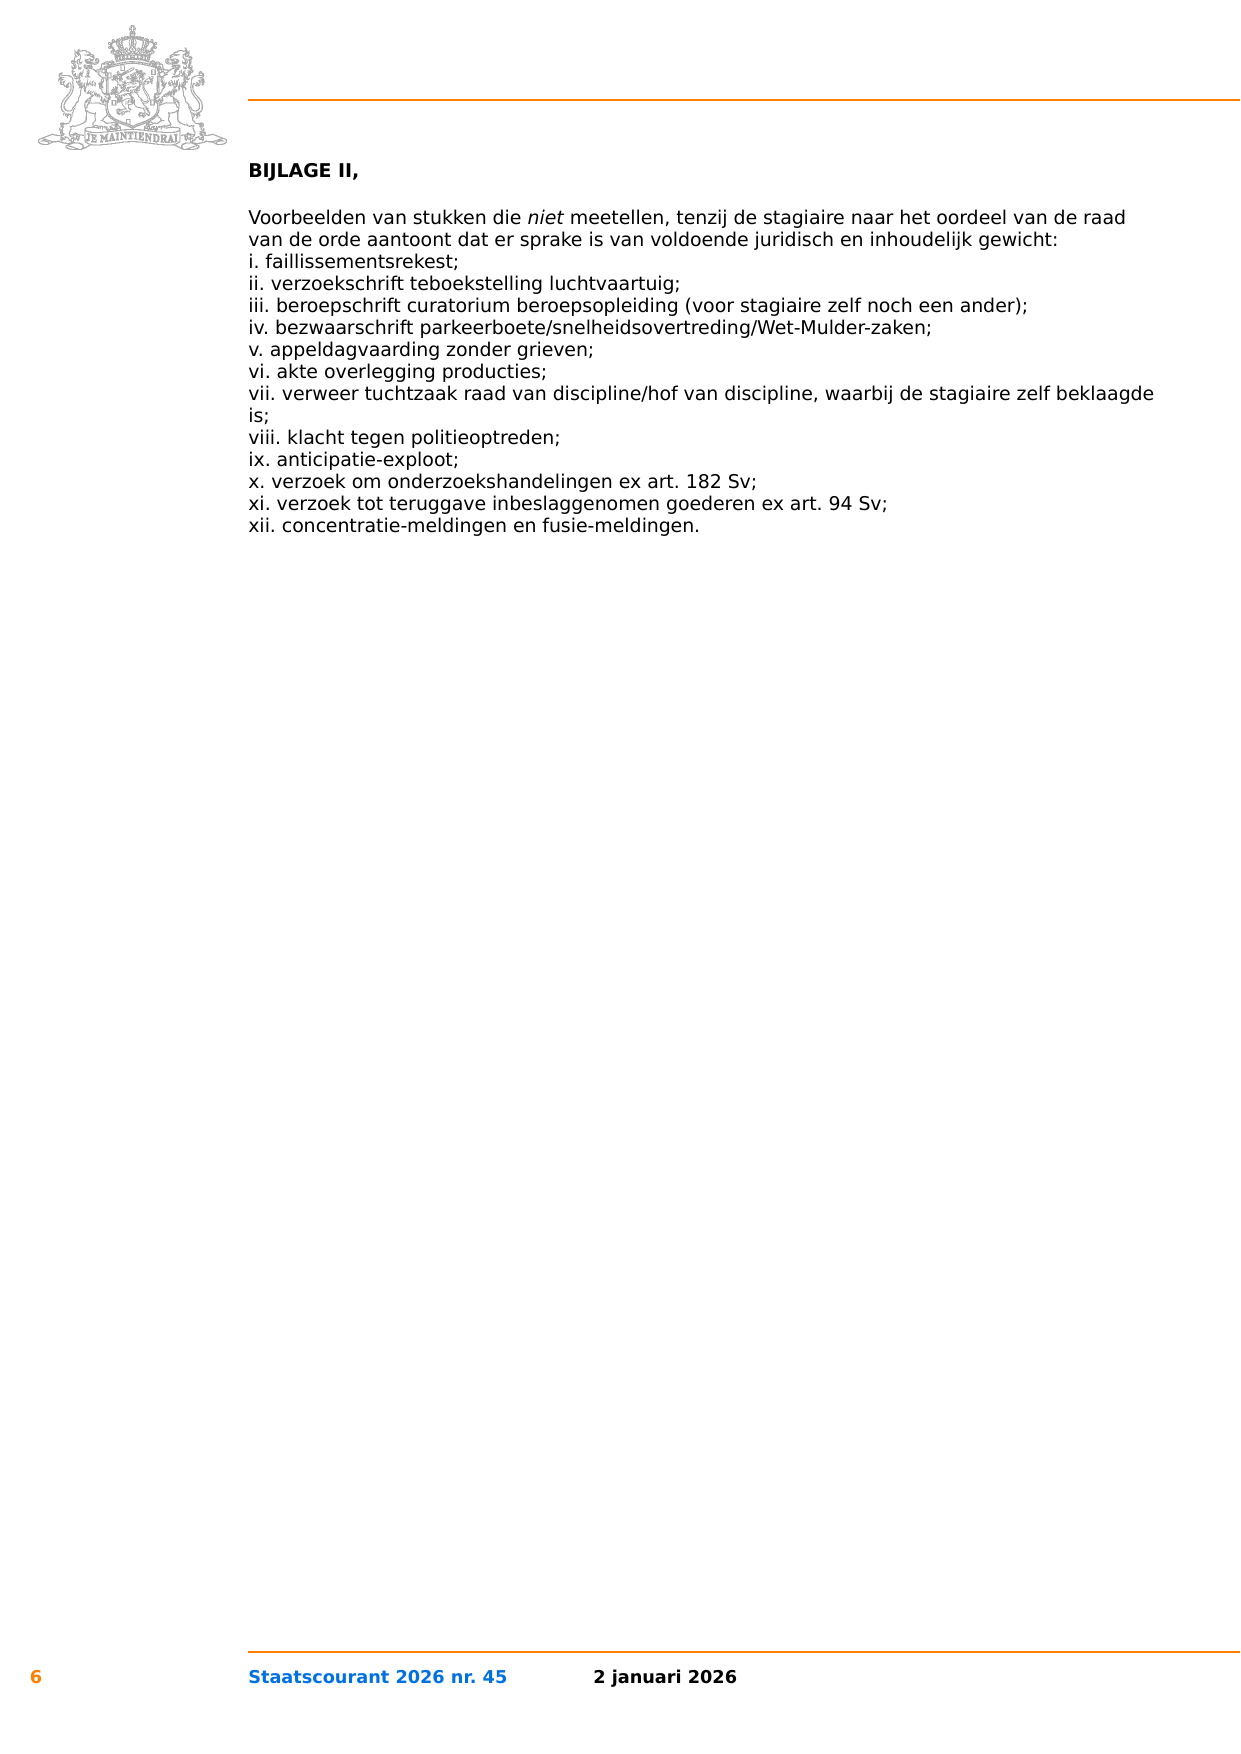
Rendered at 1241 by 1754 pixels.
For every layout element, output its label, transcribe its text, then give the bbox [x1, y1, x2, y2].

text vii. verweer tuchtzaak raad van discipline/hof van discipline, waarbij de stagiaire zelf beklaagde is; [248, 383, 1163, 427]
text ix. anticipatie-exploot; [248, 449, 1163, 471]
text v. appeldagvaarding zonder grieven; [248, 339, 1163, 361]
text iv. bezwaarschrift parkeerboete/snelheidsovertreding/Wet-Mulder-zaken; [248, 317, 1163, 339]
text i. faillissementsrekest; [248, 251, 1163, 273]
subtitle BIJLAGE II, [248, 160, 1163, 182]
text iii. beroepschrift curatorium beroepsopleiding (voor stagiaire zelf noch een ander); [248, 295, 1163, 317]
text Voorbeelden van stukken die niet meetellen, tenzij de stagiaire naar het oordeel van de raad van de orde aantoont dat er sprake is van voldoende juridisch en inhoudelijk gewicht: [248, 207, 1163, 251]
text viii. klacht tegen politieoptreden; [248, 427, 1163, 449]
text xi. verzoek tot teruggave inbeslaggenomen goederen ex art. 94 Sv; [248, 493, 1163, 514]
picture [38, 25, 227, 150]
text x. verzoek om onderzoekshandelingen ex art. 182 Sv; [248, 471, 1163, 493]
text ii. verzoekschrift teboekstelling luchtvaartuig; [248, 273, 1163, 295]
text vi. akte overlegging producties; [248, 361, 1163, 383]
text xii. concentratie-meldingen en fusie-meldingen. [248, 514, 1163, 537]
